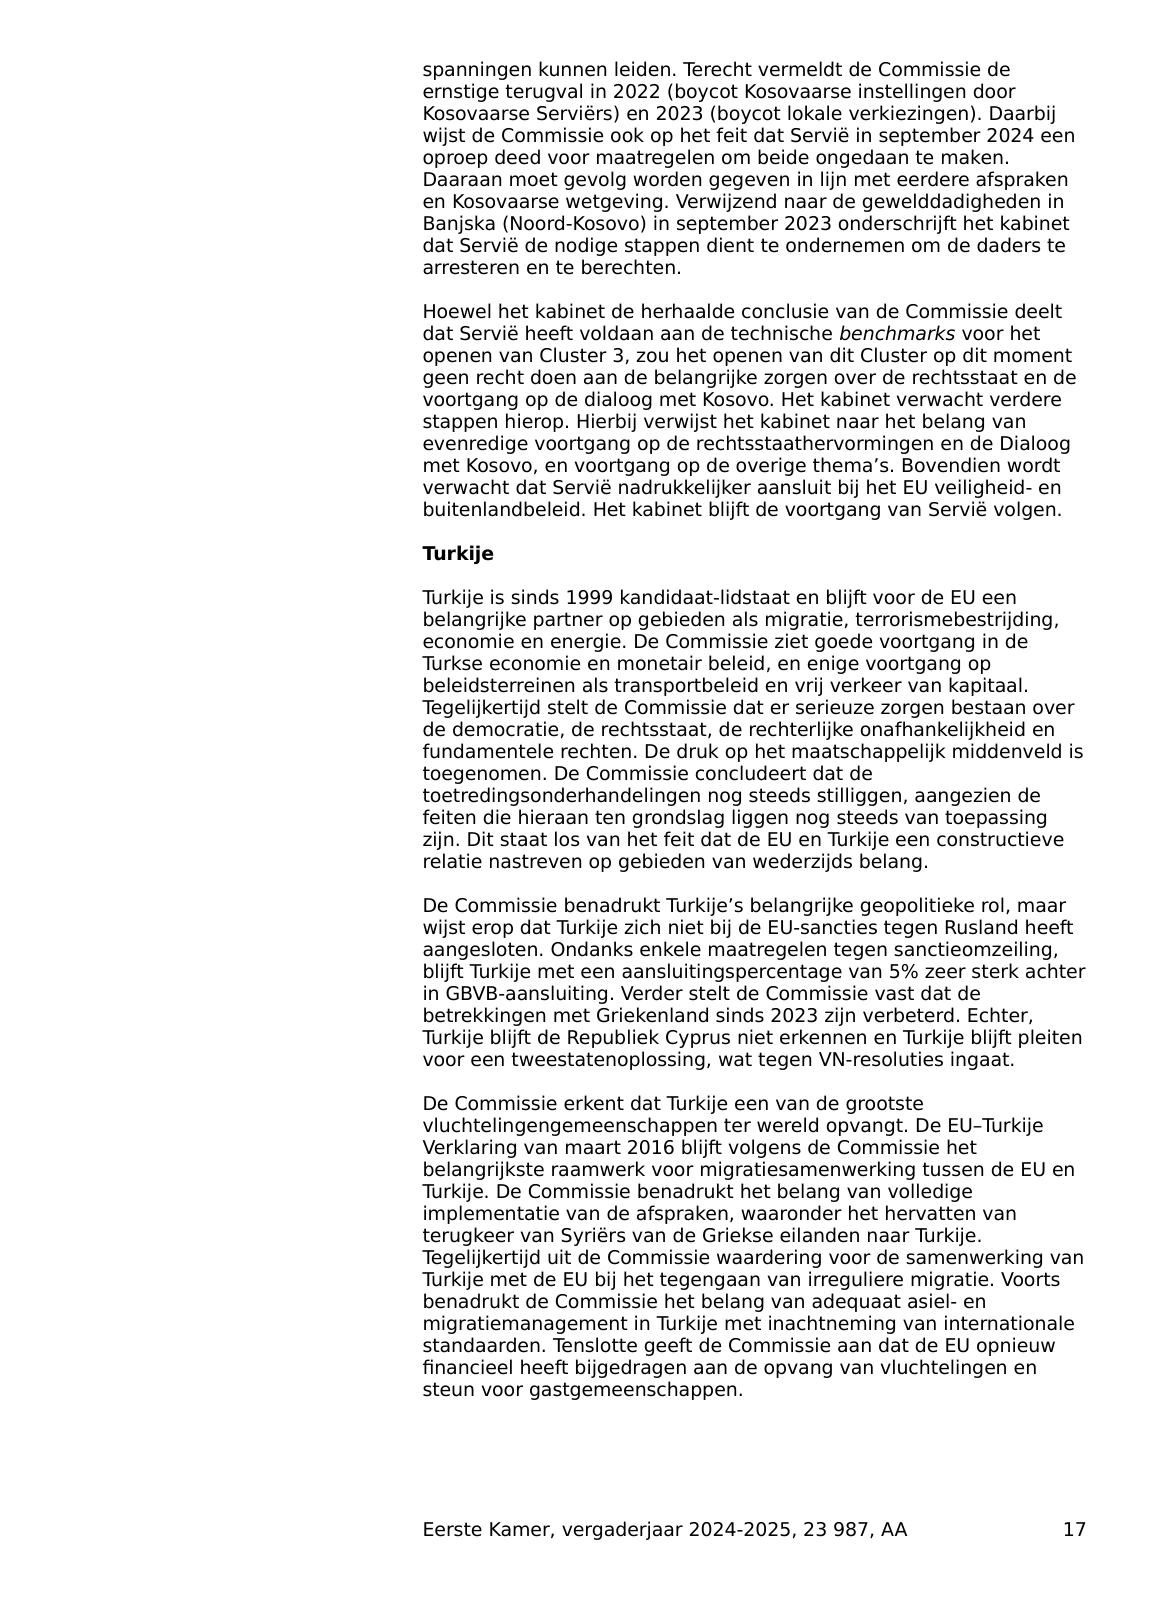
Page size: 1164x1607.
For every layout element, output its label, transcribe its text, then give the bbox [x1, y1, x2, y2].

text De Commissie erkent dat Turkije een van de grootste vluchtelingengemeenschappen ter wereld opvangt. De EU–Turkije Verklaring van maart 2016 blijft volgens de Commissie het belangrijkste raamwerk voor migratiesamenwerking tussen de EU en Turkije. De Commissie benadrukt het belang van volledige implementatie van de afspraken, waaronder het hervatten van terugkeer van Syriërs van de Griekse eilanden naar Turkije. Tegelijkertijd uit de Commissie waardering voor de samenwerking van Turkije met de EU bij het tegengaan van irreguliere migratie. Voorts benadrukt de Commissie het belang van adequaat asiel- en migratiemanagement in Turkije met inachtneming van internationale standaarden. Tenslotte geeft de Commissie aan dat de EU opnieuw financieel heeft bijgedragen aan de opvang van vluchtelingen en steun voor gastgemeenschappen. [422, 1093, 1087, 1401]
subtitle Turkije [422, 543, 1087, 565]
text spanningen kunnen leiden. Terecht vermeldt de Commissie de ernstige terugval in 2022 (boycot Kosovaarse instellingen door Kosovaarse Serviërs) en 2023 (boycot lokale verkiezingen). Daarbij wijst de Commissie ook op het feit dat Servië in september 2024 een oproep deed voor maatregelen om beide ongedaan te maken. Daaraan moet gevolg worden gegeven in lijn met eerdere afspraken en Kosovaarse wetgeving. Verwijzend naar de gewelddadigheden in Banjska (Noord-Kosovo) in september 2023 onderschrijft het kabinet dat Servië de nodige stappen dient te ondernemen om de daders te arresteren en te berechten. [422, 59, 1087, 279]
text De Commissie benadrukt Turkije’s belangrijke geopolitieke rol, maar wijst erop dat Turkije zich niet bij de EU-sancties tegen Rusland heeft aangesloten. Ondanks enkele maatregelen tegen sanctieomzeiling, blijft Turkije met een aansluitingspercentage van 5% zeer sterk achter in GBVB-aansluiting. Verder stelt de Commissie vast dat de betrekkingen met Griekenland sinds 2023 zijn verbeterd. Echter, Turkije blijft de Republiek Cyprus niet erkennen en Turkije blijft pleiten voor een tweestatenoplossing, wat tegen VN-resoluties ingaat. [422, 895, 1087, 1071]
text Hoewel het kabinet de herhaalde conclusie van de Commissie deelt dat Servië heeft voldaan aan de technische benchmarks voor het openen van Cluster 3, zou het openen van dit Cluster op dit moment geen recht doen aan de belangrijke zorgen over de rechtsstaat en de voortgang op de dialoog met Kosovo. Het kabinet verwacht verdere stappen hierop. Hierbij verwijst het kabinet naar het belang van evenredige voortgang op de rechtsstaathervormingen en de Dialoog met Kosovo, en voortgang op de overige thema’s. Bovendien wordt verwacht dat Servië nadrukkelijker aansluit bij het EU veiligheid- en buitenlandbeleid. Het kabinet blijft de voortgang van Servië volgen. [422, 301, 1087, 521]
text Turkije is sinds 1999 kandidaat-lidstaat en blijft voor de EU een belangrijke partner op gebieden als migratie, terrorismebestrijding, economie en energie. De Commissie ziet goede voortgang in de Turkse economie en monetair beleid, en enige voortgang op beleidsterreinen als transportbeleid en vrij verkeer van kapitaal. Tegelijkertijd stelt de Commissie dat er serieuze zorgen bestaan over de democratie, de rechtsstaat, de rechterlijke onafhankelijkheid en fundamentele rechten. De druk op het maatschappelijk middenveld is toegenomen. De Commissie concludeert dat de toetredingsonderhandelingen nog steeds stilliggen, aangezien de feiten die hieraan ten grondslag liggen nog steeds van toepassing zijn. Dit staat los van het feit dat de EU en Turkije een constructieve relatie nastreven op gebieden van wederzijds belang. [422, 587, 1087, 873]
